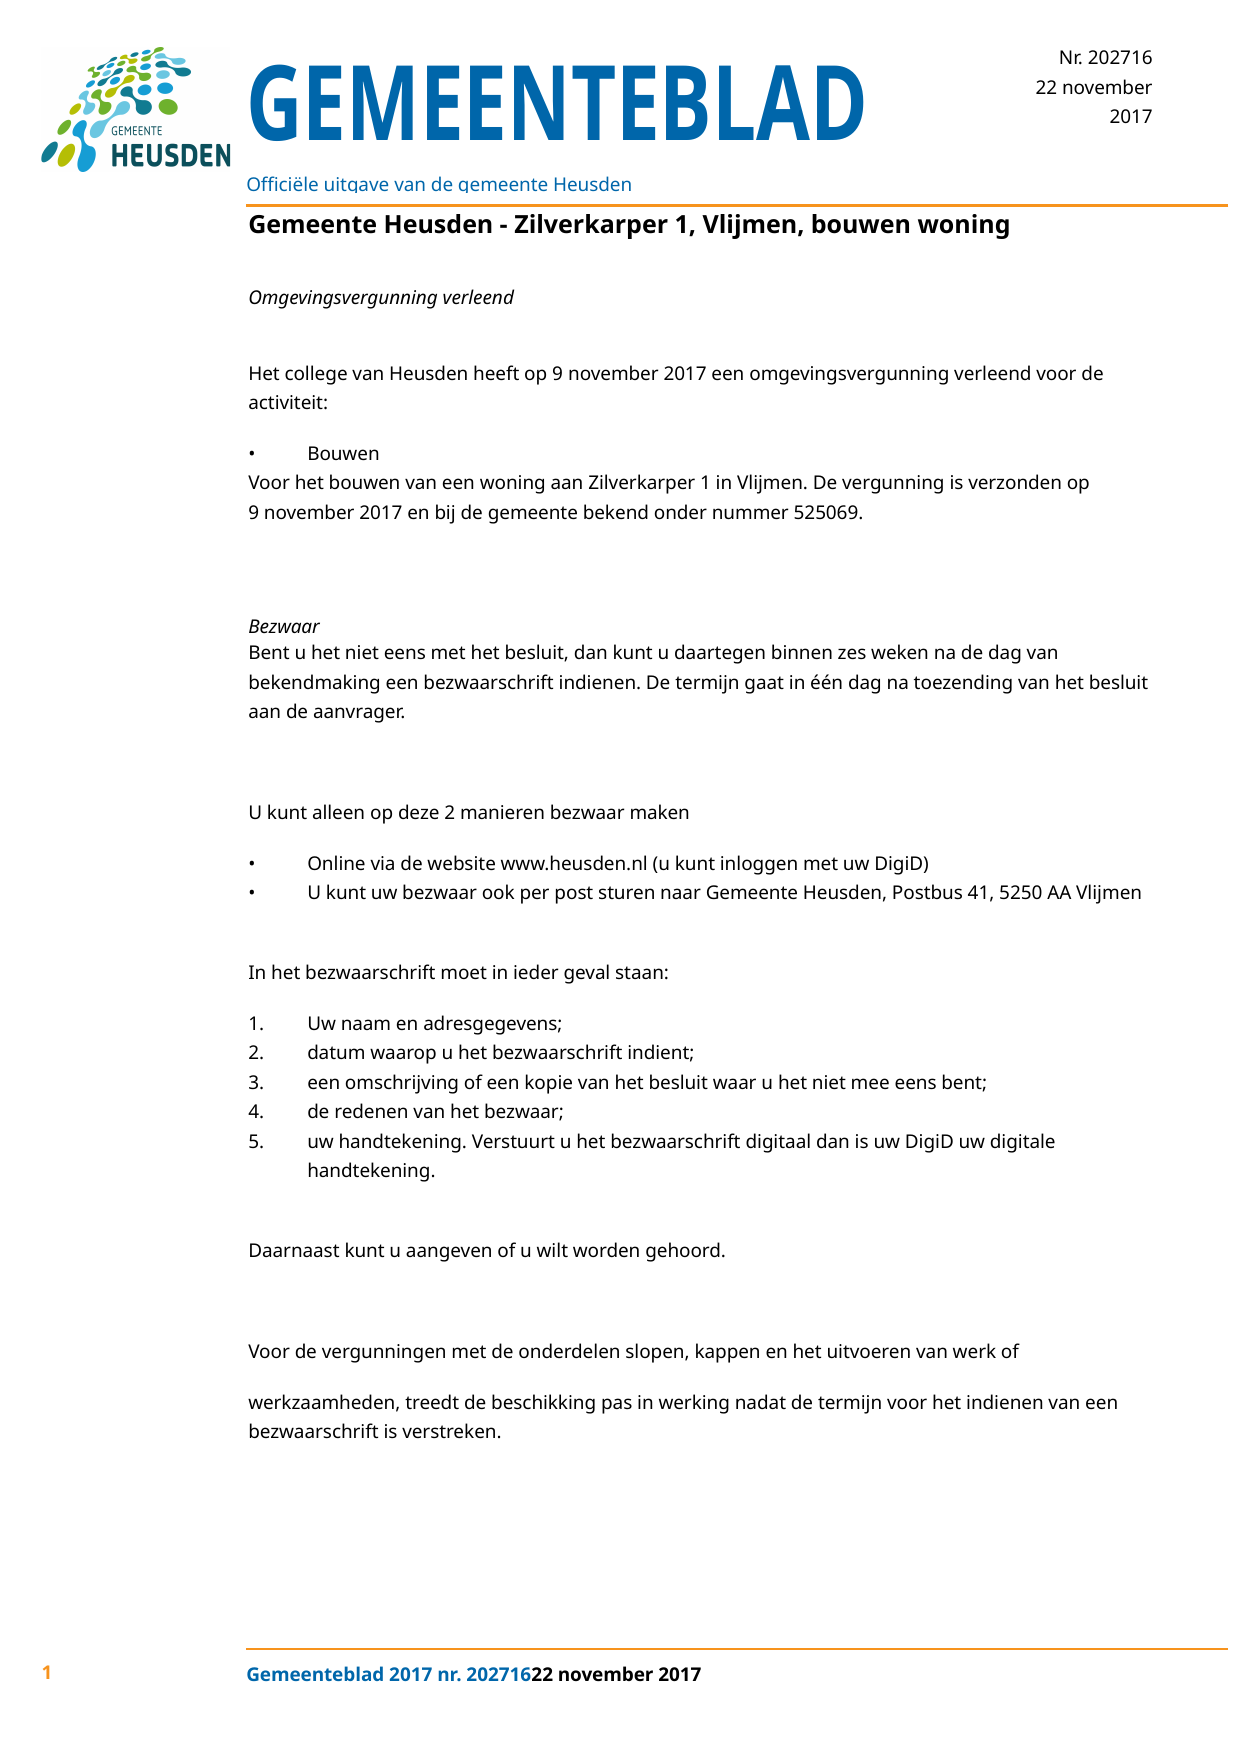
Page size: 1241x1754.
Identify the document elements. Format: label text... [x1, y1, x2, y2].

list Bouwen [248, 440, 1152, 466]
list uw handtekening. Verstuurt u het bezwaarschrift digitaal dan is uw DigiD uw digitale handtekening. [248, 1128, 1152, 1183]
text Gemeente Heusden - Zilverkarper 1, Vlijmen, bouwen woning [248, 207, 1152, 241]
text Voor de vergunningen met de onderdelen slopen, kappen en het uitvoeren van werk of [248, 1338, 1152, 1364]
text werkzaamheden, treedt de beschikking pas in werking nadat de termijn voor het indienen van een bezwaarschrift is verstreken. [248, 1389, 1152, 1444]
list Uw naam en adresgegevens; [248, 1010, 1152, 1035]
text Bent u het niet eens met het besluit, dan kunt u daartegen binnen zes weken na de dag van bekendmaking een bezwaarschrift indienen. De termijn gaat in één dag na toezending van het besluit aan de aanvrager. [248, 639, 1152, 724]
list U kunt uw bezwaar ook per post sturen naar Gemeente Heusden, Postbus 41, 5250 AA Vlijmen [248, 879, 1152, 905]
text Bezwaar [248, 613, 1152, 639]
text Daarnaast kunt u aangeven of u wilt worden gehoord. [248, 1238, 1152, 1263]
text U kunt alleen op deze 2 manieren bezwaar maken [248, 799, 1152, 825]
text Omgevingsvergunning verleend [248, 284, 1152, 309]
text Het college van Heusden heeft op 9 november 2017 een omgevingsvergunning verleend voor de activiteit: [248, 360, 1152, 415]
list datum waarop u het bezwaarschrift indient; [248, 1039, 1152, 1065]
list de redenen van het bezwaar; [248, 1098, 1152, 1124]
text In het bezwaarschrift moet in ieder geval staan: [248, 959, 1152, 985]
list Online via de website www.heusden.nl (u kunt inloggen met uw DigiD) [248, 850, 1152, 875]
text Voor het bouwen van een woning aan Zilverkarper 1 in Vlijmen. De vergunning is verzonden op 9 november 2017 en bij de gemeente bekend onder nummer 525069. [248, 469, 1152, 525]
list een omschrijving of een kopie van het besluit waar u het niet mee eens bent; [248, 1069, 1152, 1094]
picture [41, 47, 231, 172]
